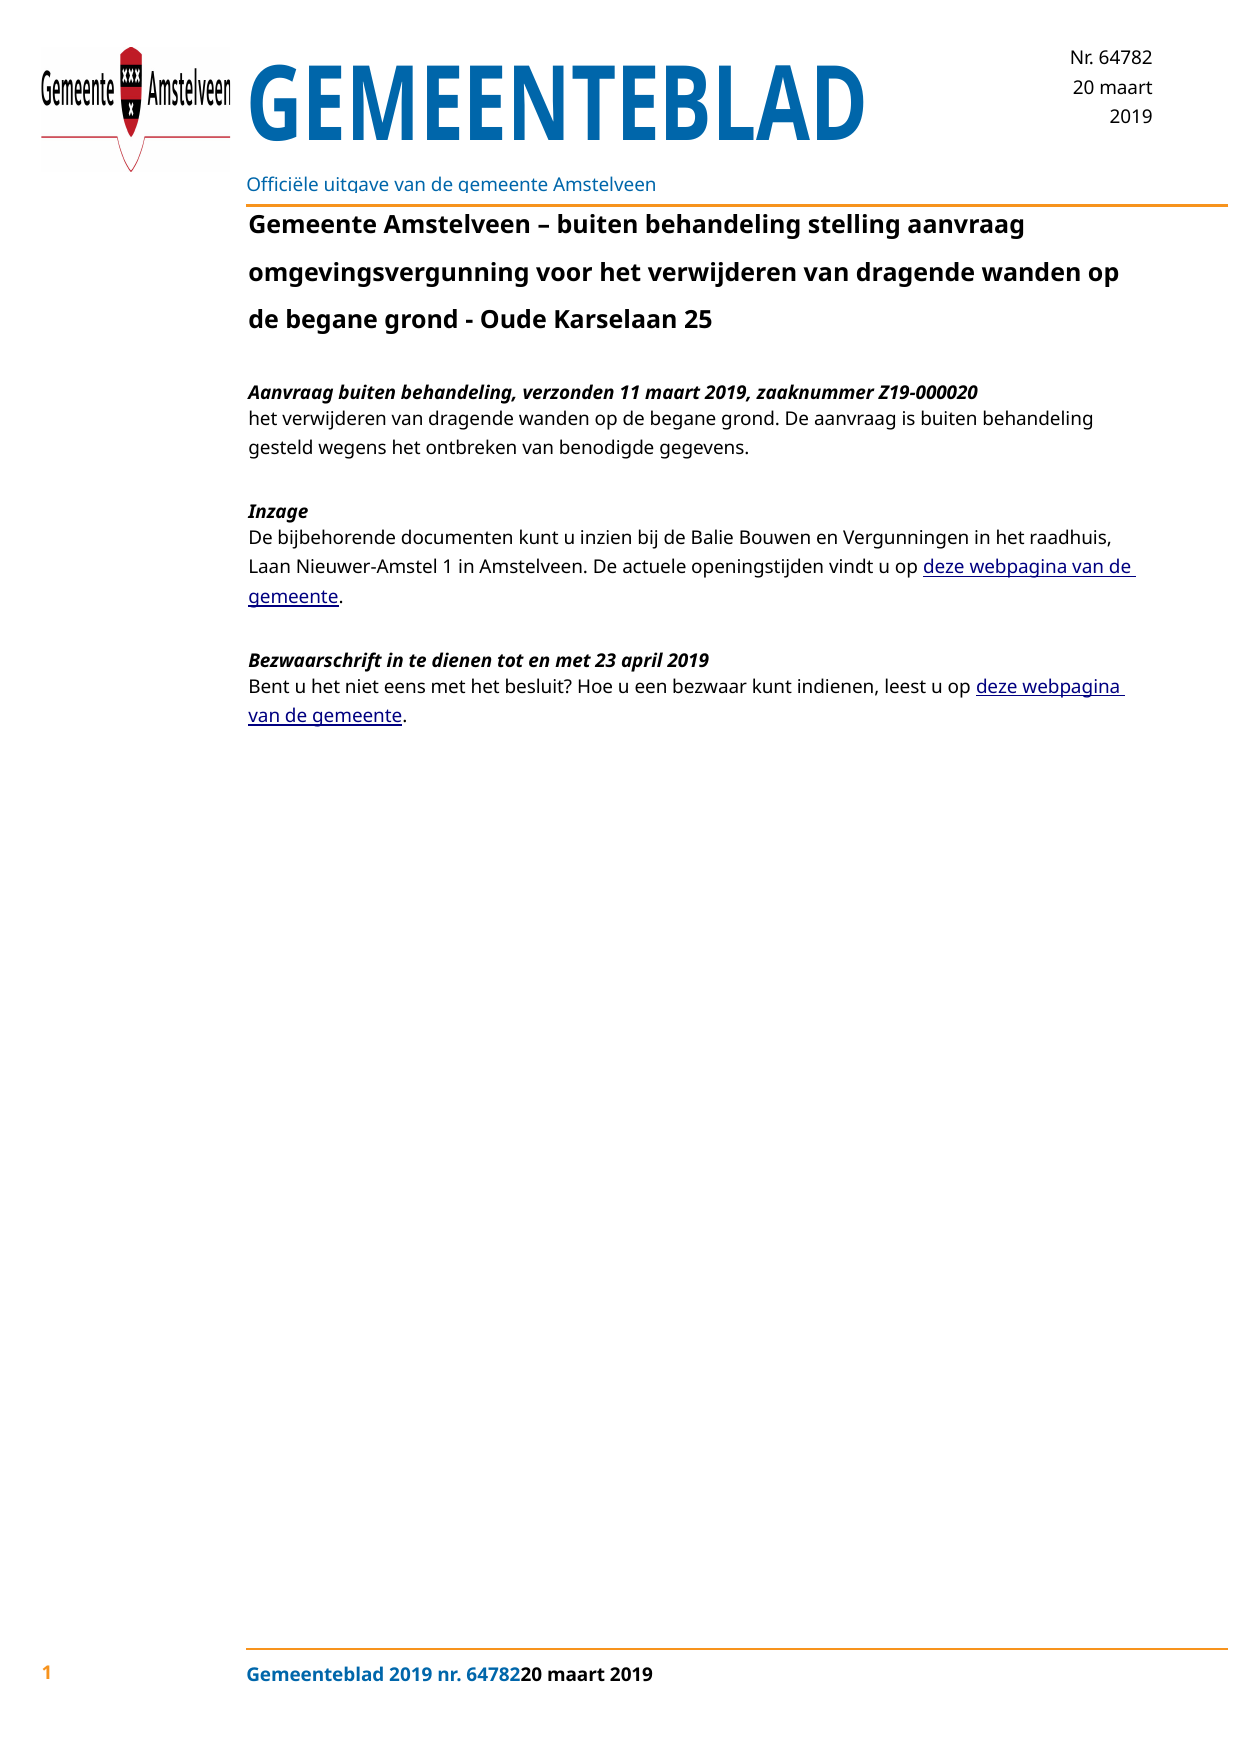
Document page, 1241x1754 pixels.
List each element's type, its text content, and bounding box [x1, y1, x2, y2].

text Bezwaarschrift in te dienen tot en met 23 april 2019 [248, 647, 1152, 673]
text Inzage [248, 498, 1152, 524]
text Gemeente Amstelveen – buiten behandeling stelling aanvraag omgevingsvergunning voor het verwijderen van dragende wanden op de begane grond - Oude Karselaan 25 [248, 207, 1152, 336]
text het verwijderen van dragende wanden op de begane grond. De aanvraag is buiten behandeling gesteld wegens het ontbreken van benodigde gegevens. [248, 405, 1152, 460]
text Aanvraag buiten behandeling, verzonden 11 maart 2019, zaaknummer Z19-000020 [248, 379, 1152, 405]
picture [41, 47, 231, 172]
text Bent u het niet eens met het besluit? Hoe u een bezwaar kunt indienen, leest u op deze webpagina van de gemeente. [248, 673, 1152, 728]
text De bijbehorende documenten kunt u inzien bij de Balie Bouwen en Vergunningen in het raadhuis, Laan Nieuwer-Amstel 1 in Amstelveen. De actuele openingstijden vindt u op deze webpagina van de gemeente. [248, 524, 1152, 609]
